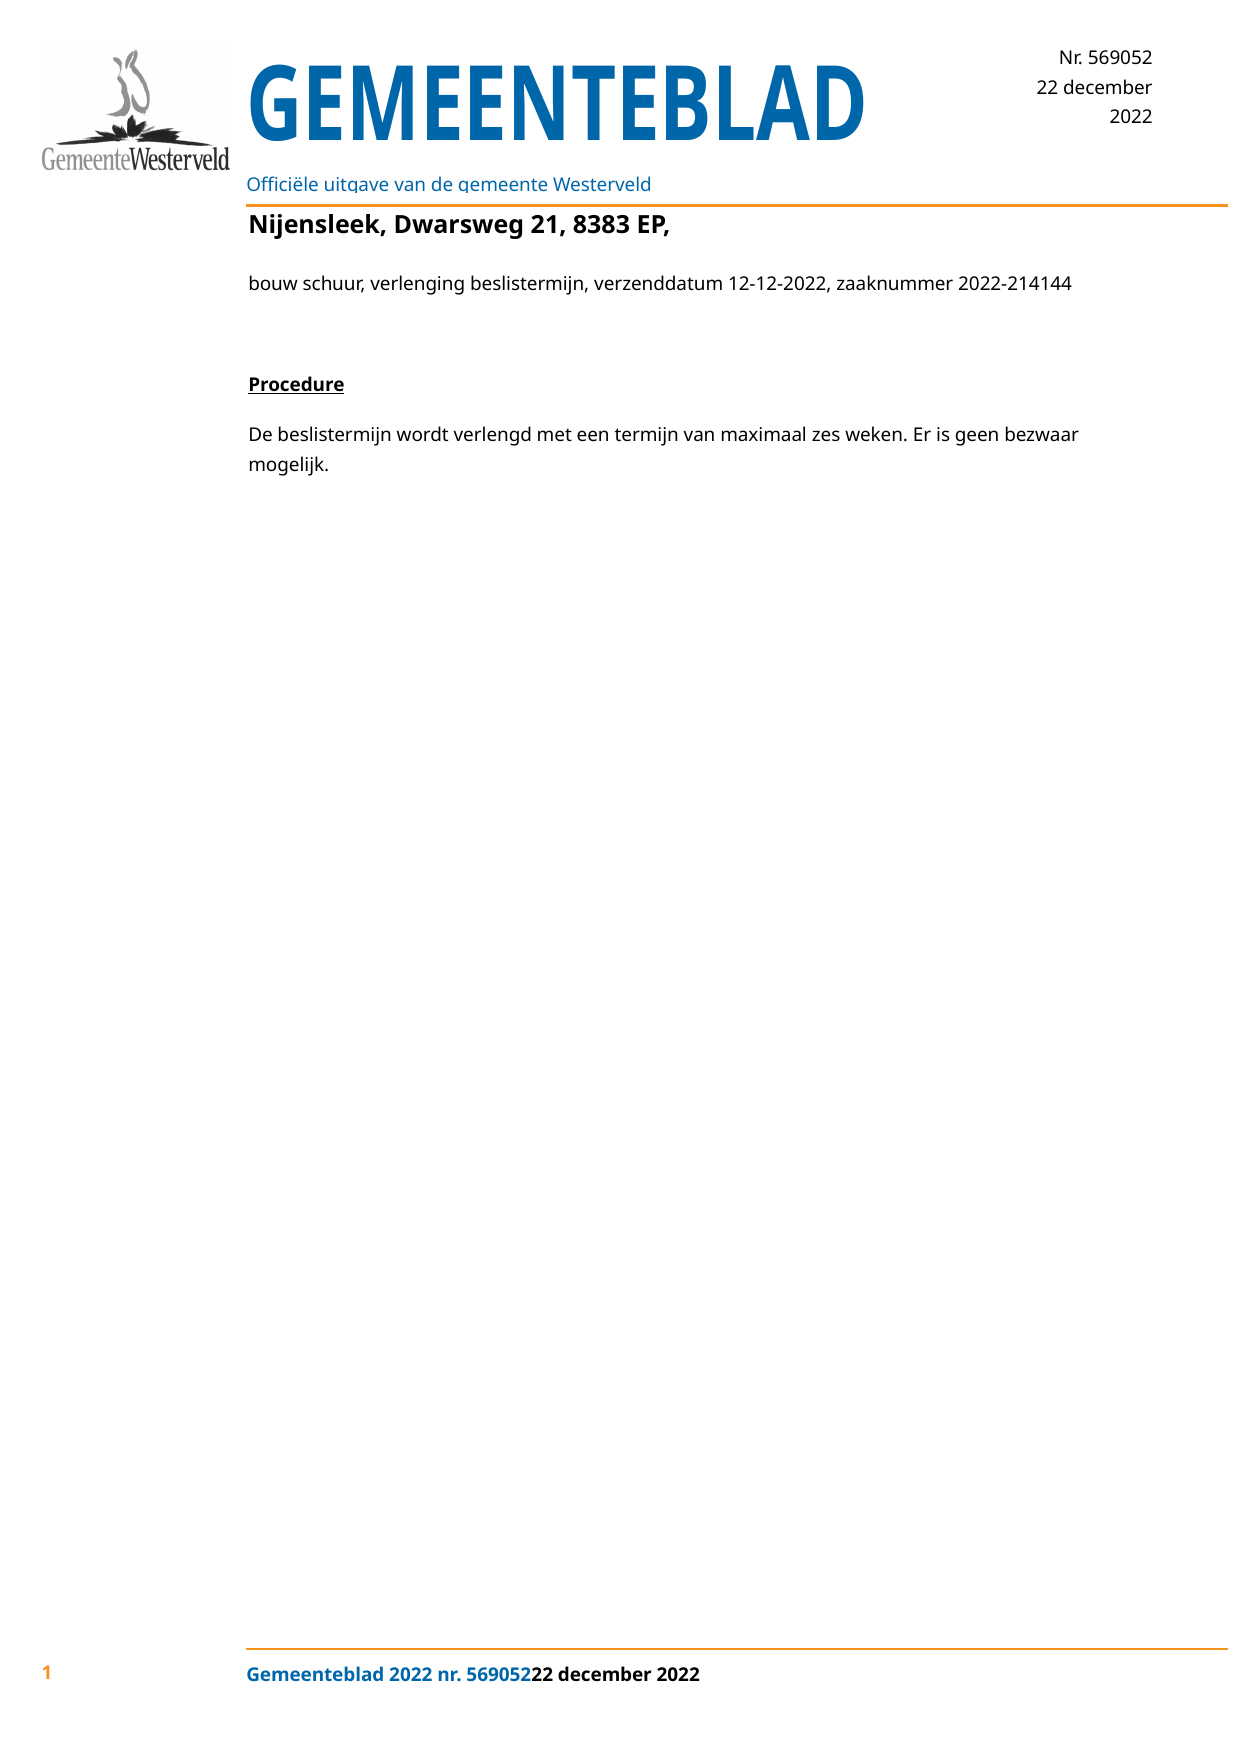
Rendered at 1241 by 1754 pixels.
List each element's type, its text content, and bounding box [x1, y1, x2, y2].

text Procedure [248, 371, 1152, 397]
text De beslistermijn wordt verlengd met een termijn van maximaal zes weken. Er is geen bezwaar mogelijk. [248, 422, 1152, 477]
text bouw schuur, verlenging beslistermijn, verzenddatum 12-12-2022, zaaknummer 2022-214144 [248, 270, 1152, 296]
text Nijensleek, Dwarsweg 21, 8383 EP, [248, 207, 1152, 241]
picture [41, 47, 231, 172]
